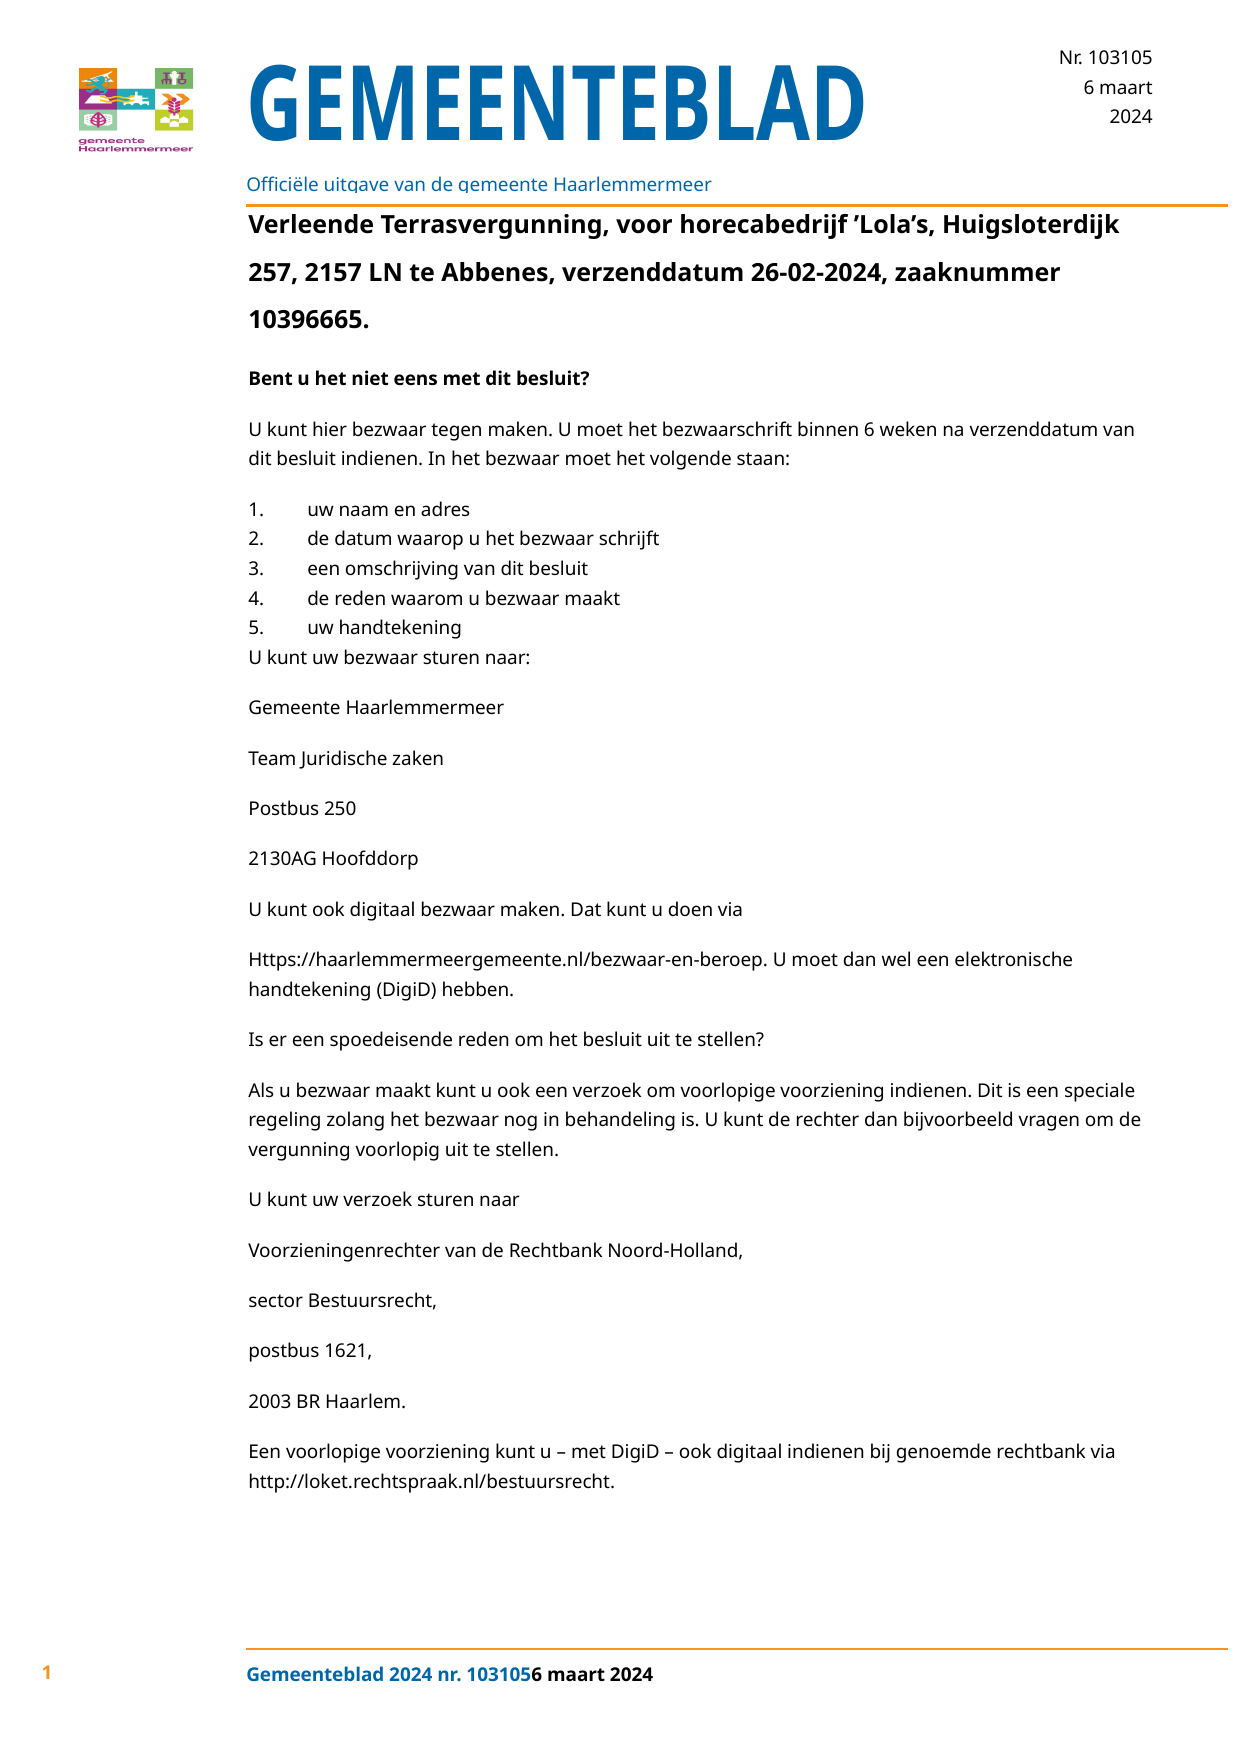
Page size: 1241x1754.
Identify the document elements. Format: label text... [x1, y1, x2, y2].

text U kunt hier bezwaar tegen maken. U moet het bezwaarschrift binnen 6 weken na verzenddatum van dit besluit indienen. In het bezwaar moet het volgende staan: [248, 416, 1152, 471]
text Als u bezwaar maakt kunt u ook een verzoek om voorlopige voorziening indienen. Dit is een speciale regeling zolang het bezwaar nog in behandeling is. U kunt de rechter dan bijvoorbeeld vragen om de vergunning voorlopig uit te stellen. [248, 1077, 1152, 1162]
text U kunt ook digitaal bezwaar maken. Dat kunt u doen via [248, 896, 1152, 922]
text postbus 1621, [248, 1338, 1152, 1363]
list uw handtekening [248, 614, 1152, 640]
list een omschrijving van dit besluit [248, 555, 1152, 581]
text U kunt uw bezwaar sturen naar: [248, 644, 1152, 669]
text Postbus 250 [248, 795, 1152, 821]
list de reden waarom u bezwaar maakt [248, 585, 1152, 610]
text Verleende Terrasvergunning, voor horecabedrijf ’Lola’s, Huigsloterdijk 257, 2157 LN te Abbenes, verzenddatum 26-02-2024, zaaknummer 10396665. [248, 207, 1152, 336]
picture [41, 47, 231, 172]
text Is er een spoedeisende reden om het besluit uit te stellen? [248, 1026, 1152, 1052]
text Gemeente Haarlemmermeer [248, 694, 1152, 720]
text Team Juridische zaken [248, 745, 1152, 770]
text Bent u het niet eens met dit besluit? [248, 366, 1152, 391]
text 2003 BR Haarlem. [248, 1388, 1152, 1414]
text 2130AG Hoofddorp [248, 846, 1152, 871]
list de datum waarop u het bezwaar schrijft [248, 526, 1152, 551]
text Een voorlopige voorziening kunt u – met DigiD – ook digitaal indienen bij genoemde rechtbank via http://loket.rechtspraak.nl/bestuursrecht. [248, 1438, 1152, 1494]
text sector Bestuursrecht, [248, 1287, 1152, 1313]
list uw naam en adres [248, 496, 1152, 522]
text Https://haarlemmermeergemeente.nl/bezwaar-en-beroep. U moet dan wel een elektronische handtekening (DigiD) hebben. [248, 946, 1152, 1002]
text U kunt uw verzoek sturen naar [248, 1186, 1152, 1212]
text Voorzieningenrechter van de Rechtbank Noord-Holland, [248, 1237, 1152, 1262]
